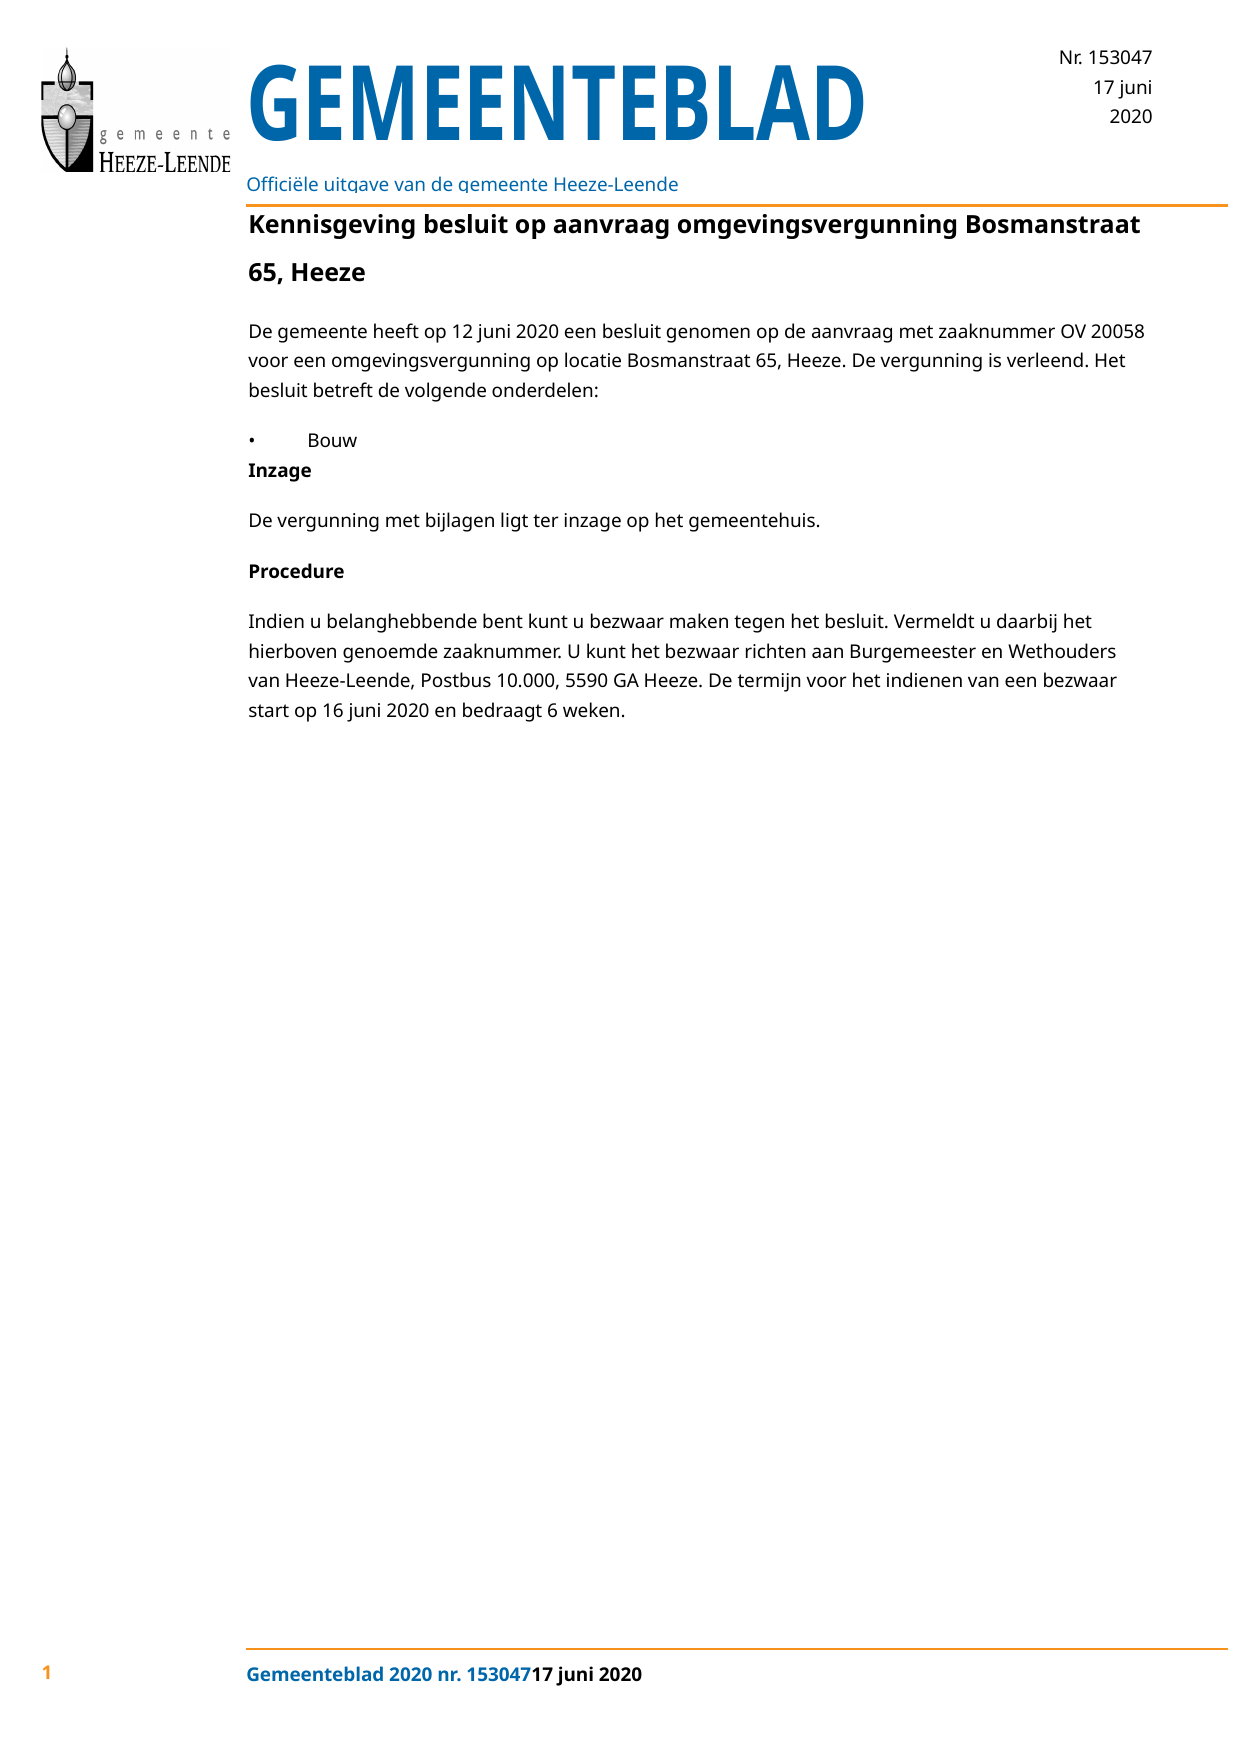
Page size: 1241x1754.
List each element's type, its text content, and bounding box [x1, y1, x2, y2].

list Bouw [248, 427, 1152, 453]
picture [41, 47, 231, 172]
text Indien u belanghebbende bent kunt u bezwaar maken tegen het besluit. Vermeldt u daarbij het hierboven genoemde zaaknummer. U kunt het bezwaar richten aan Burgemeester en Wethouders van Heeze-Leende, Postbus 10.000, 5590 GA Heeze. De termijn voor het indienen van een bezwaar start op 16 juni 2020 en bedraagt 6 weken. [248, 608, 1152, 723]
text De vergunning met bijlagen ligt ter inzage op het gemeentehuis. [248, 507, 1152, 533]
text Procedure [248, 558, 1152, 584]
text Inzage [248, 457, 1152, 483]
text De gemeente heeft op 12 juni 2020 een besluit genomen op de aanvraag met zaaknummer OV 20058 voor een omgevingsvergunning op locatie Bosmanstraat 65, Heeze. De vergunning is verleend. Het besluit betreft de volgende onderdelen: [248, 318, 1152, 403]
text Kennisgeving besluit op aanvraag omgevingsvergunning Bosmanstraat 65, Heeze [248, 207, 1152, 288]
